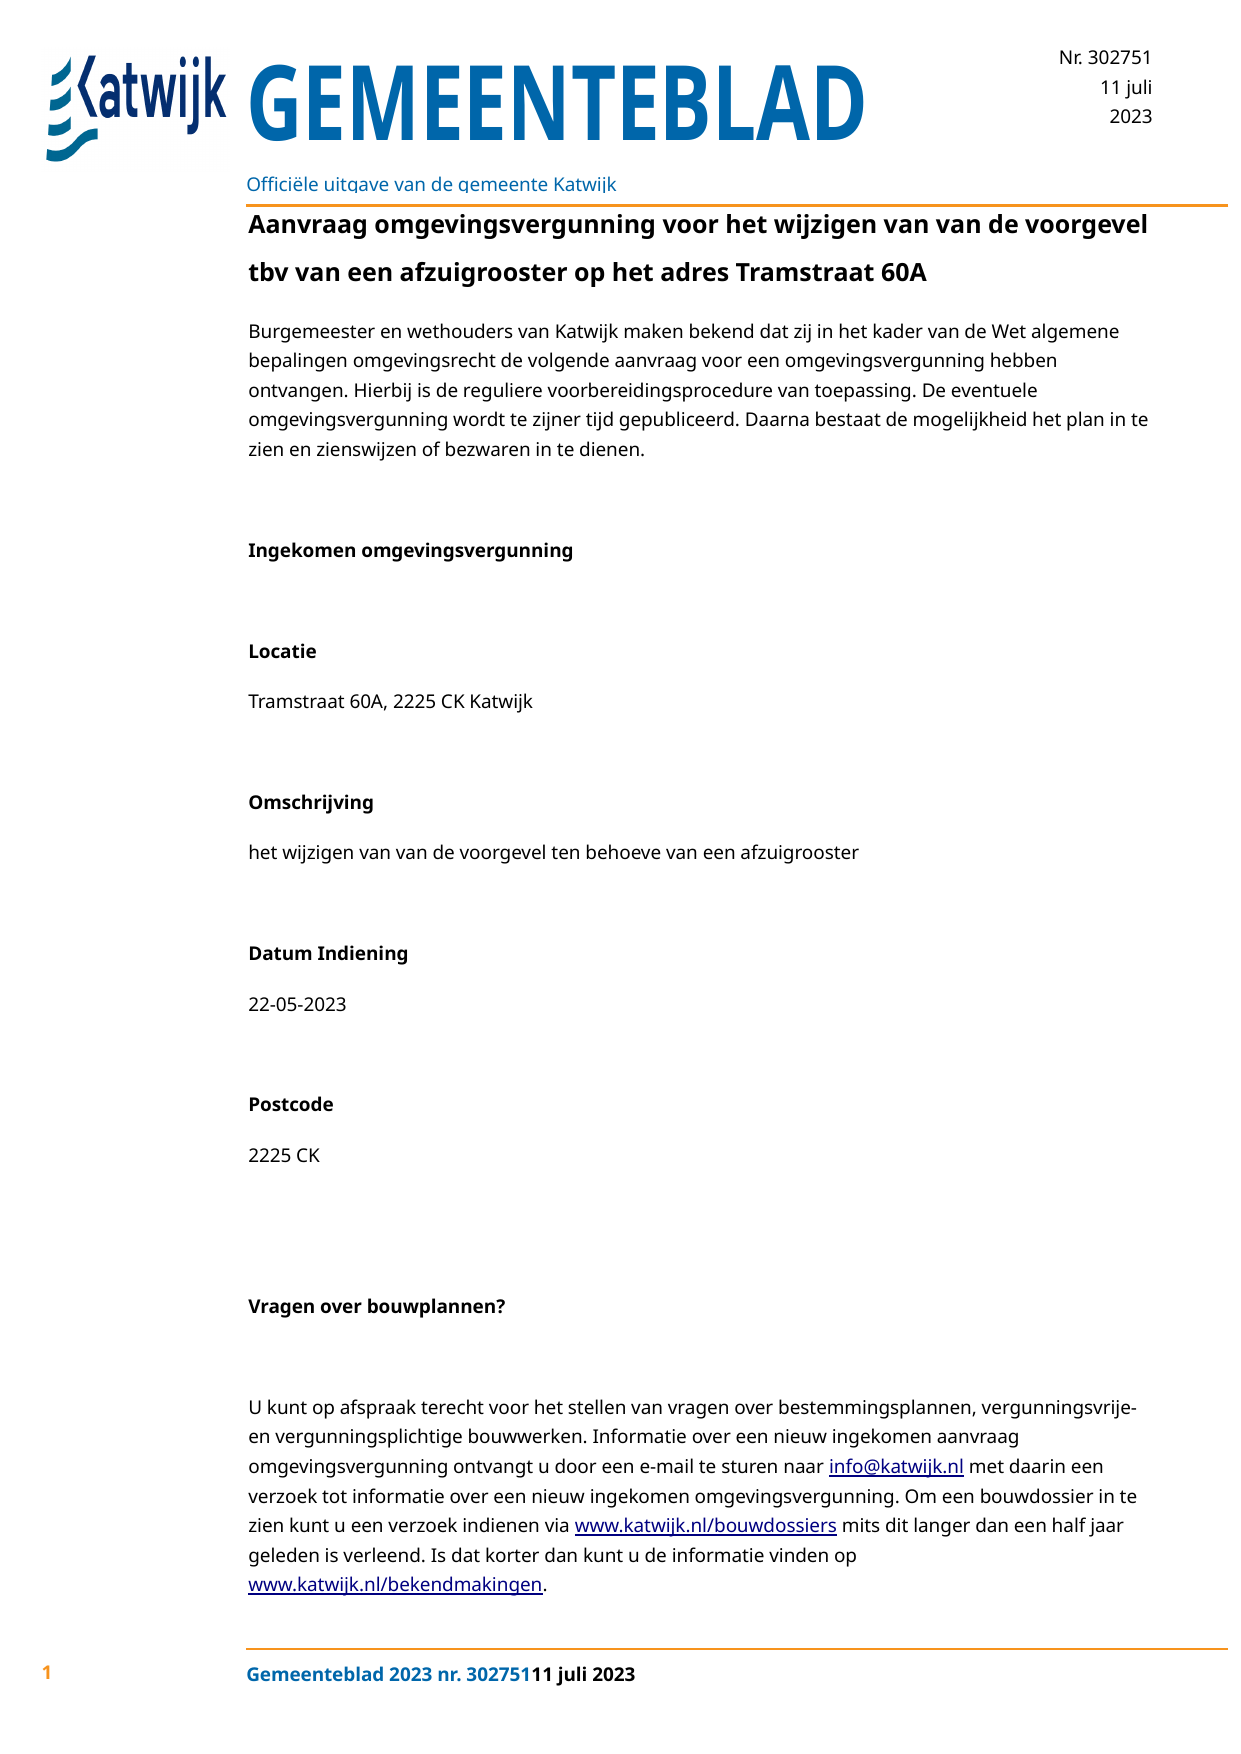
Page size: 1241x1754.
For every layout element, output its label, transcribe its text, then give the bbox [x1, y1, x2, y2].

text Postcode [248, 1092, 1152, 1117]
text U kunt op afspraak terecht voor het stellen van vragen over bestemmingsplannen, vergunningsvrije- en vergunningsplichtige bouwwerken. Informatie over een nieuw ingekomen aanvraag omgevingsvergunning ontvangt u door een e-mail te sturen naar info@katwijk.nl met daarin een verzoek tot informatie over een nieuw ingekomen omgevingsvergunning. Om een bouwdossier in te zien kunt u een verzoek indienen via www.katwijk.nl/bouwdossiers mits dit langer dan een half jaar geleden is verleend. Is dat korter dan kunt u de informatie vinden op www.katwijk.nl/bekendmakingen. [248, 1394, 1152, 1597]
picture [41, 47, 231, 172]
text Omschrijving [248, 789, 1152, 815]
text Tramstraat 60A, 2225 CK Katwijk [248, 688, 1152, 714]
text Locatie [248, 638, 1152, 664]
text het wijzigen van van de voorgevel ten behoeve van een afzuigrooster [248, 839, 1152, 865]
text 22-05-2023 [248, 991, 1152, 1017]
text Ingekomen omgevingsvergunning [248, 537, 1152, 563]
text Vragen over bouwplannen? [248, 1293, 1152, 1319]
text Datum Indiening [248, 940, 1152, 966]
text 2225 CK [248, 1142, 1152, 1168]
text Aanvraag omgevingsvergunning voor het wijzigen van van de voorgevel tbv van een afzuigrooster op het adres Tramstraat 60A [248, 207, 1152, 288]
text Burgemeester en wethouders van Katwijk maken bekend dat zij in het kader van de Wet algemene bepalingen omgevingsrecht de volgende aanvraag voor een omgevingsvergunning hebben ontvangen. Hierbij is de reguliere voorbereidingsprocedure van toepassing. De eventuele omgevingsvergunning wordt te zijner tijd gepubliceerd. Daarna bestaat de mogelijkheid het plan in te zien en zienswijzen of bezwaren in te dienen. [248, 318, 1152, 462]
